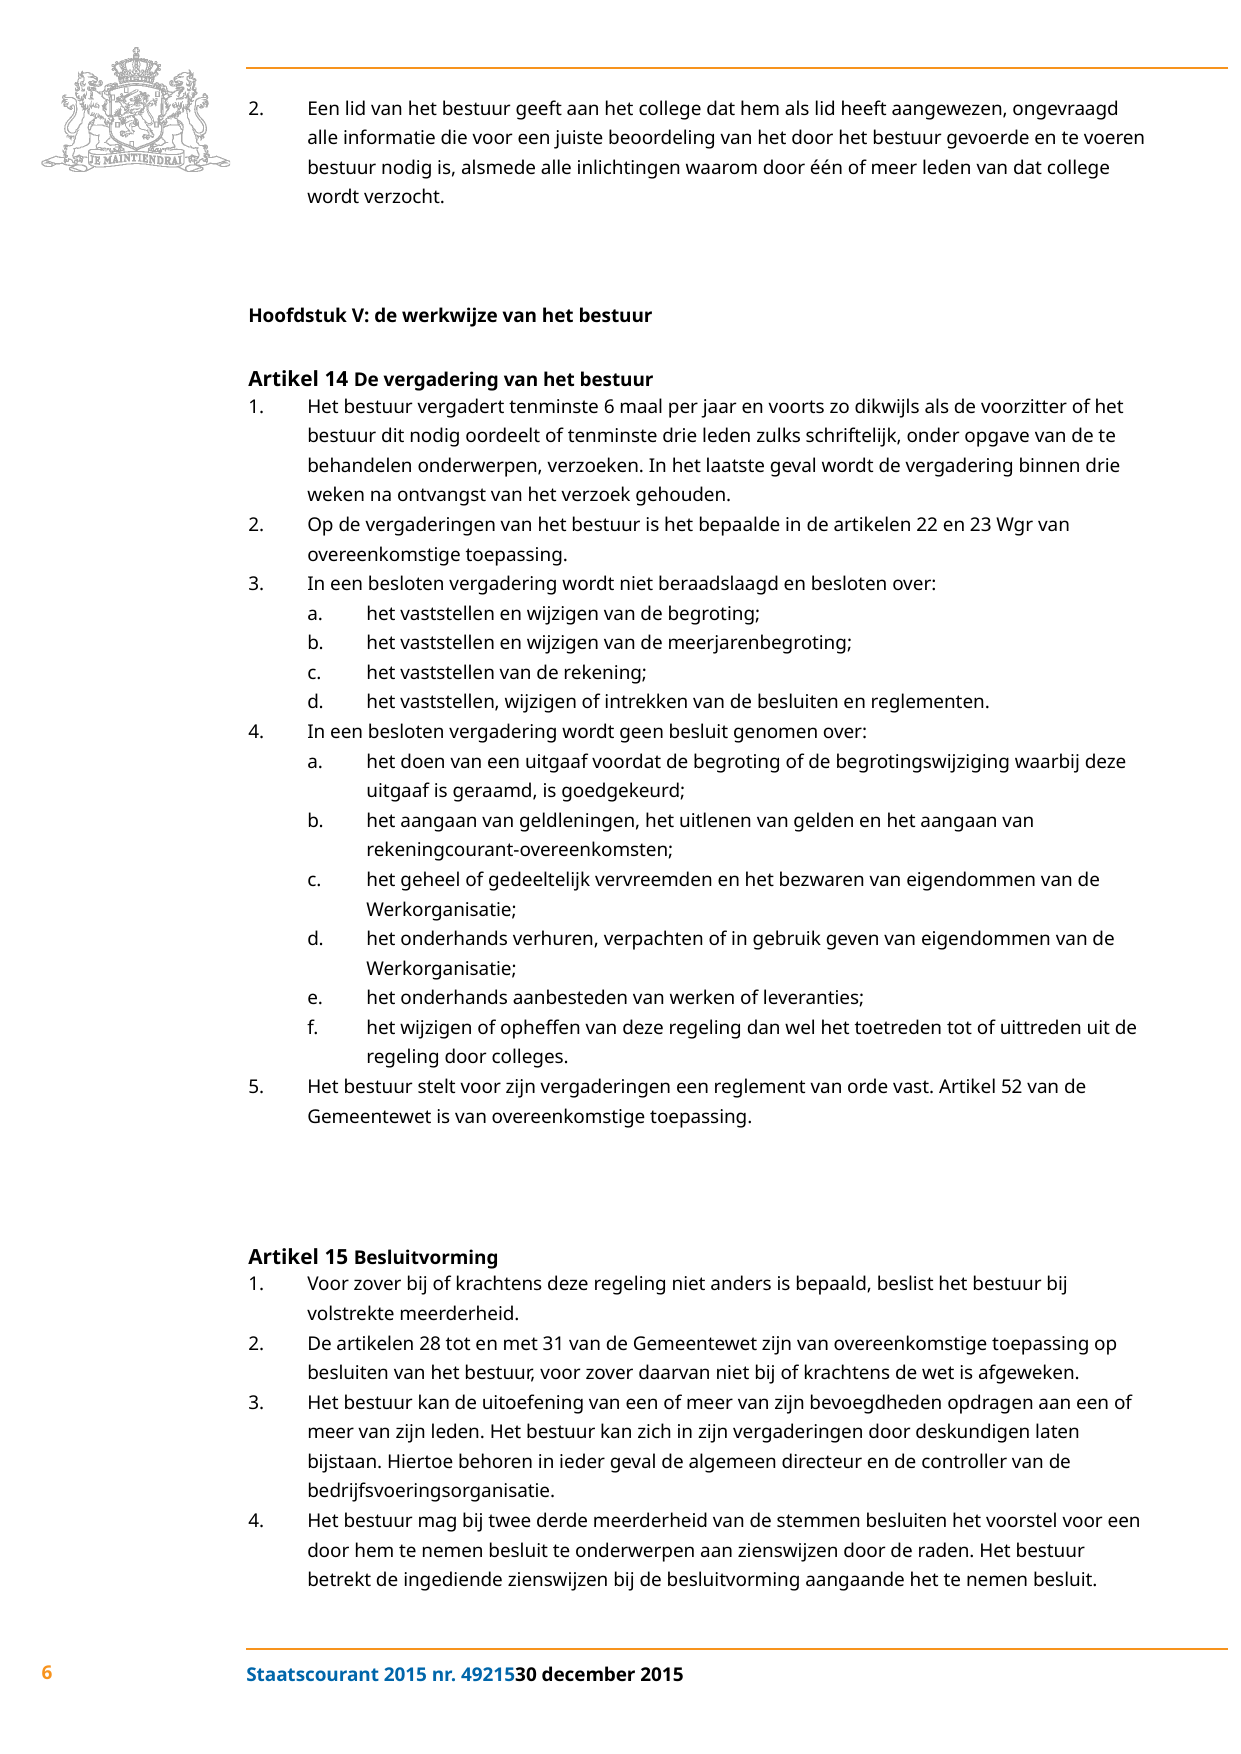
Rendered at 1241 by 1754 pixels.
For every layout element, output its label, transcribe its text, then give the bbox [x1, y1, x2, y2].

list het vaststellen en wijzigen van de begroting; [307, 600, 1152, 626]
list Het bestuur vergadert tenminste 6 maal per jaar en voorts zo dikwijls als de voorzitter of het bestuur dit nodig oordeelt of tenminste drie leden zulks schriftelijk, onder opgave van de te behandelen onderwerpen, verzoeken. In het laatste geval wordt de vergadering binnen drie weken na ontvangst van het verzoek gehouden. [248, 393, 1152, 507]
text Hoofdstuk V: de werkwijze van het bestuur [248, 302, 1152, 328]
list het aangaan van geldleningen, het uitlenen van gelden en het aangaan van rekeningcourant-overeenkomsten; [307, 807, 1152, 862]
list Het bestuur stelt voor zijn vergaderingen een reglement van orde vast. Artikel 52 van de Gemeentewet is van overeenkomstige toepassing. [248, 1073, 1152, 1129]
list Op de vergaderingen van het bestuur is het bepaalde in de artikelen 22 en 23 Wgr van overeenkomstige toepassing. [248, 511, 1152, 567]
list Voor zover bij of krachtens deze regeling niet anders is bepaald, beslist het bestuur bij volstrekte meerderheid. [248, 1271, 1152, 1326]
text Artikel 15 Besluitvorming [248, 1242, 1152, 1271]
list Het bestuur kan de uitoefening van een of meer van zijn bevoegdheden opdragen aan een of meer van zijn leden. Het bestuur kan zich in zijn vergaderingen door deskundigen laten bijstaan. Hiertoe behoren in ieder geval de algemeen directeur en de controller van de bedrijfsvoeringsorganisatie. [248, 1389, 1152, 1503]
text Artikel 14 De vergadering van het bestuur [248, 364, 1152, 393]
list Een lid van het bestuur geeft aan het college dat hem als lid heeft aangewezen, ongevraagd alle informatie die voor een juiste beoordeling van het door het bestuur gevoerde en te voeren bestuur nodig is, alsmede alle inlichtingen waarom door één of meer leden van dat college wordt verzocht. [248, 95, 1152, 209]
picture [41, 47, 231, 172]
list In een besloten vergadering wordt geen besluit genomen over: [248, 718, 1152, 744]
list het onderhands aanbesteden van werken of leveranties; [307, 984, 1152, 1010]
list het vaststellen en wijzigen van de meerjarenbegroting; [307, 629, 1152, 655]
list het doen van een uitgaaf voordat de begroting of de begrotingswijziging waarbij deze uitgaaf is geraamd, is goedgekeurd; [307, 748, 1152, 803]
list het vaststellen, wijzigen of intrekken van de besluiten en reglementen. [307, 689, 1152, 714]
list het wijzigen of opheffen van deze regeling dan wel het toetreden tot of uittreden uit de regeling door colleges. [307, 1014, 1152, 1069]
list het vaststellen van de rekening; [307, 659, 1152, 685]
list Het bestuur mag bij twee derde meerderheid van de stemmen besluiten het voorstel voor een door hem te nemen besluit te onderwerpen aan zienswijzen door de raden. Het bestuur betrekt de ingediende zienswijzen bij de besluitvorming aangaande het te nemen besluit. [248, 1507, 1152, 1592]
list De artikelen 28 tot en met 31 van de Gemeentewet zijn van overeenkomstige toepassing op besluiten van het bestuur, voor zover daarvan niet bij of krachtens de wet is afgeweken. [248, 1330, 1152, 1385]
list het geheel of gedeeltelijk vervreemden en het bezwaren van eigendommen van de Werkorganisatie; [307, 866, 1152, 922]
list het onderhands verhuren, verpachten of in gebruik geven van eigendommen van de Werkorganisatie; [307, 925, 1152, 981]
list In een besloten vergadering wordt niet beraadslaagd en besloten over: [248, 570, 1152, 596]
